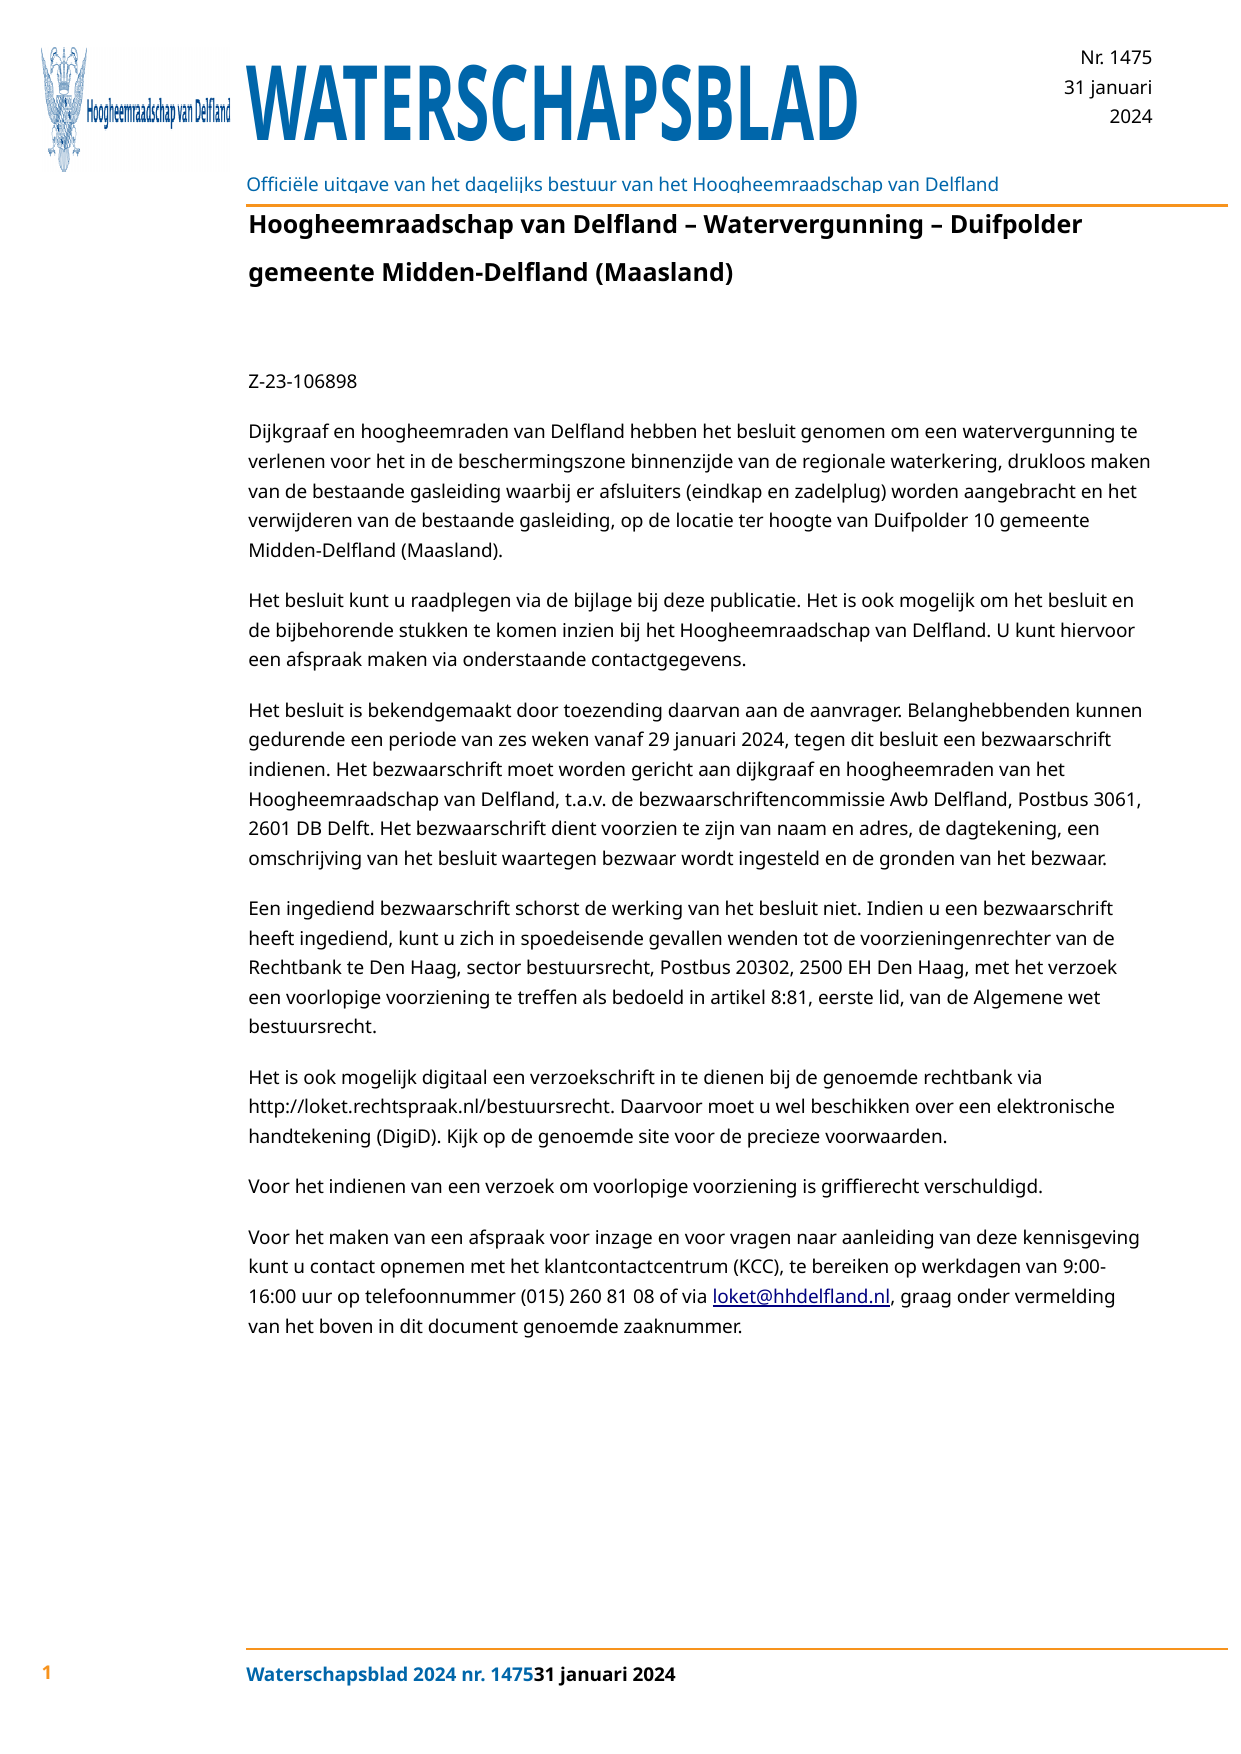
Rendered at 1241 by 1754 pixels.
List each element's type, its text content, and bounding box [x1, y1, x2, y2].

text Het besluit is bekendgemaakt door toezending daarvan aan de aanvrager. Belanghebbenden kunnen gedurende een periode van zes weken vanaf 29 januari 2024, tegen dit besluit een bezwaarschrift indienen. Het bezwaarschrift moet worden gericht aan dijkgraaf en hoogheemraden van het Hoogheemraadschap van Delfland, t.a.v. de bezwaarschriftencommissie Awb Delfland, Postbus 3061, 2601 DB Delft. Het bezwaarschrift dient voorzien te zijn van naam en adres, de dagtekening, een omschrijving van het besluit waartegen bezwaar wordt ingesteld en de gronden van het bezwaar. [248, 697, 1152, 871]
text Het is ook mogelijk digitaal een verzoekschrift in te dienen bij de genoemde rechtbank via http://loket.rechtspraak.nl/bestuursrecht. Daarvoor moet u wel beschikken over een elektronische handtekening (DigiD). Kijk op de genoemde site voor de precieze voorwaarden. [248, 1064, 1152, 1149]
text Voor het maken van een afspraak voor inzage en voor vragen naar aanleiding van deze kennisgeving kunt u contact opnemen met het klantcontactcentrum (KCC), te bereiken op werkdagen van 9:00-16:00 uur op telefoonnummer (015) 260 81 08 of via loket@hhdelfland.nl, graag onder vermelding van het boven in dit document genoemde zaaknummer. [248, 1224, 1152, 1339]
text Een ingediend bezwaarschrift schorst de werking van het besluit niet. Indien u een bezwaarschrift heeft ingediend, kunt u zich in spoedeisende gevallen wenden tot de voorzieningenrechter van de Rechtbank te Den Haag, sector bestuursrecht, Postbus 20302, 2500 EH Den Haag, met het verzoek een voorlopige voorziening te treffen als bedoeld in artikel 8:81, eerste lid, van de Algemene wet bestuursrecht. [248, 895, 1152, 1039]
text Het besluit kunt u raadplegen via de bijlage bij deze publicatie. Het is ook mogelijk om het besluit en de bijbehorende stukken te komen inzien bij het Hoogheemraadschap van Delfland. U kunt hiervoor een afspraak maken via onderstaande contactgegevens. [248, 587, 1152, 672]
picture [41, 47, 231, 172]
text Voor het indienen van een verzoek om voorlopige voorziening is griffierecht verschuldigd. [248, 1174, 1152, 1199]
text Z-23-106898 [248, 368, 1152, 394]
text Hoogheemraadschap van Delfland – Watervergunning – Duifpolder gemeente Midden-Delfland (Maasland) [248, 207, 1152, 288]
text Dijkgraaf en hoogheemraden van Delfland hebben het besluit genomen om een watervergunning te verlenen voor het in de beschermingszone binnenzijde van de regionale waterkering, drukloos maken van de bestaande gasleiding waarbij er afsluiters (eindkap en zadelplug) worden aangebracht en het verwijderen van de bestaande gasleiding, op de locatie ter hoogte van Duifpolder 10 gemeente Midden-Delfland (Maasland). [248, 419, 1152, 563]
